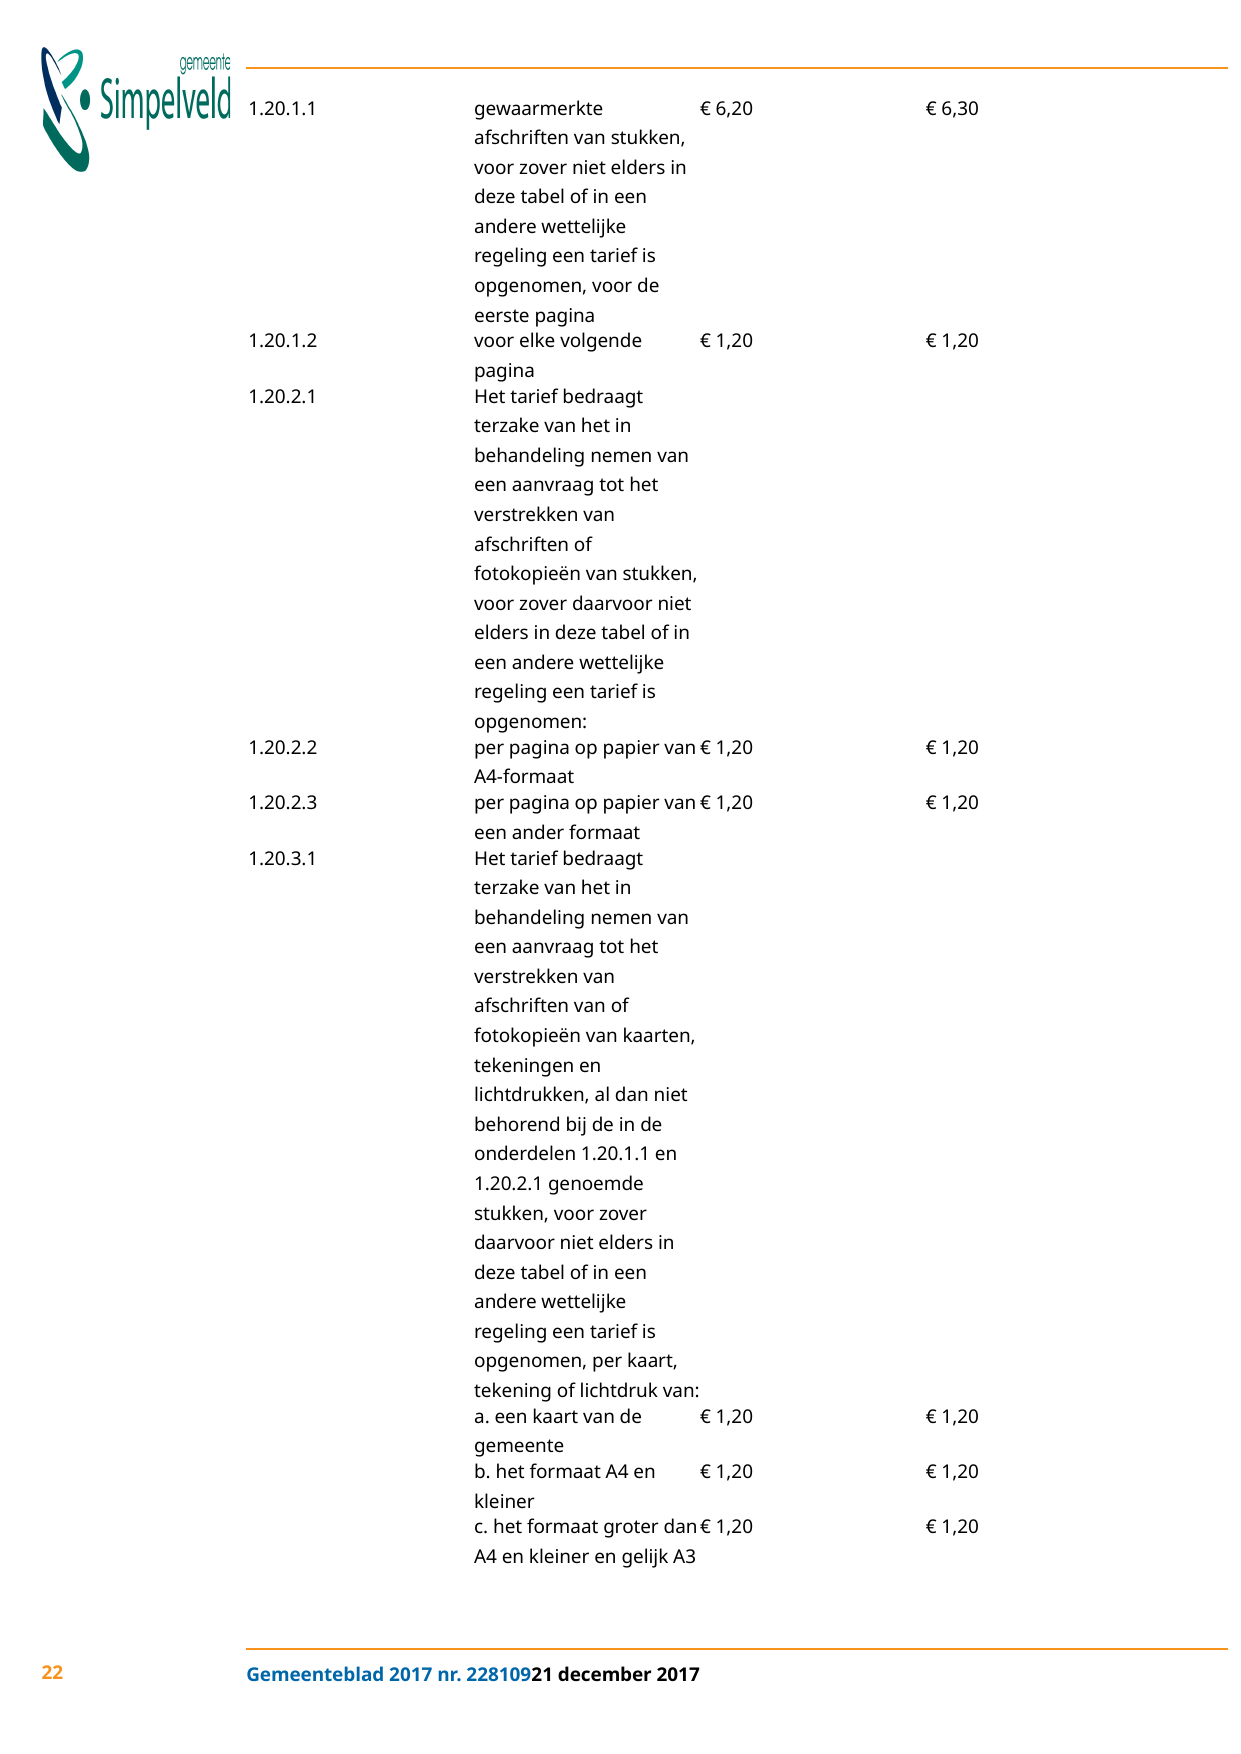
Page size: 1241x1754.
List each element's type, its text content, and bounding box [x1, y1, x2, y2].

table_cell [248, 1514, 474, 1569]
table_cell [248, 1458, 474, 1513]
table_cell [700, 845, 926, 1403]
table_cell € 1,20 [926, 789, 1152, 845]
table_cell 1.20.1.2 [248, 328, 474, 383]
table_cell € 1,20 [700, 734, 926, 789]
table_cell c. het formaat groter dan A4 en kleiner en gelijk A3 [474, 1514, 700, 1569]
table_cell € 1,20 [926, 1458, 1152, 1513]
table_cell € 1,20 [700, 1458, 926, 1513]
table_cell € 6,20 [700, 95, 926, 328]
table_cell [926, 383, 1152, 734]
table_cell 1.20.2.3 [248, 789, 474, 845]
table_cell [248, 1403, 474, 1458]
table_cell € 1,20 [926, 1514, 1152, 1569]
table_cell € 1,20 [700, 789, 926, 845]
table_cell [700, 383, 926, 734]
table_cell gewaarmerkte afschriften van stukken, voor zover niet elders in deze tabel of in een andere wettelijke regeling een tarief is opgenomen, voor de eerste pagina [474, 95, 700, 328]
table_cell 1.20.2.2 [248, 734, 474, 789]
table_cell Het tarief bedraagt terzake van het in behandeling nemen van een aanvraag tot het verstrekken van afschriften van of fotokopieën van kaarten, tekeningen en lichtdrukken, al dan niet behorend bij de in de onderdelen 1.20.1.1 en 1.20.2.1 genoemde stukken, voor zover daarvoor niet elders in deze tabel of in een andere wettelijke regeling een tarief is opgenomen, per kaart, tekening of lichtdruk van: [474, 845, 700, 1403]
table_cell Het tarief bedraagt terzake van het in behandeling nemen van een aanvraag tot het verstrekken van afschriften of fotokopieën van stukken, voor zover daarvoor niet elders in deze tabel of in een andere wettelijke regeling een tarief is opgenomen: [474, 383, 700, 734]
table_cell € 1,20 [926, 1403, 1152, 1458]
table_cell 1.20.3.1 [248, 845, 474, 1403]
table_cell per pagina op papier van A4-formaat [474, 734, 700, 789]
table_cell 1.20.1.1 [248, 95, 474, 328]
table_cell € 1,20 [926, 734, 1152, 789]
picture [41, 47, 231, 172]
table_cell b. het formaat A4 en kleiner [474, 1458, 700, 1513]
table_cell € 1,20 [700, 328, 926, 383]
table_cell € 1,20 [700, 1514, 926, 1569]
table_cell per pagina op papier van een ander formaat [474, 789, 700, 845]
table_cell [926, 845, 1152, 1403]
table_cell voor elke volgende pagina [474, 328, 700, 383]
table_cell 1.20.2.1 [248, 383, 474, 734]
table_cell € 6,30 [926, 95, 1152, 328]
table_cell € 1,20 [700, 1403, 926, 1458]
table_cell € 1,20 [926, 328, 1152, 383]
table_cell a. een kaart van de gemeente [474, 1403, 700, 1458]
